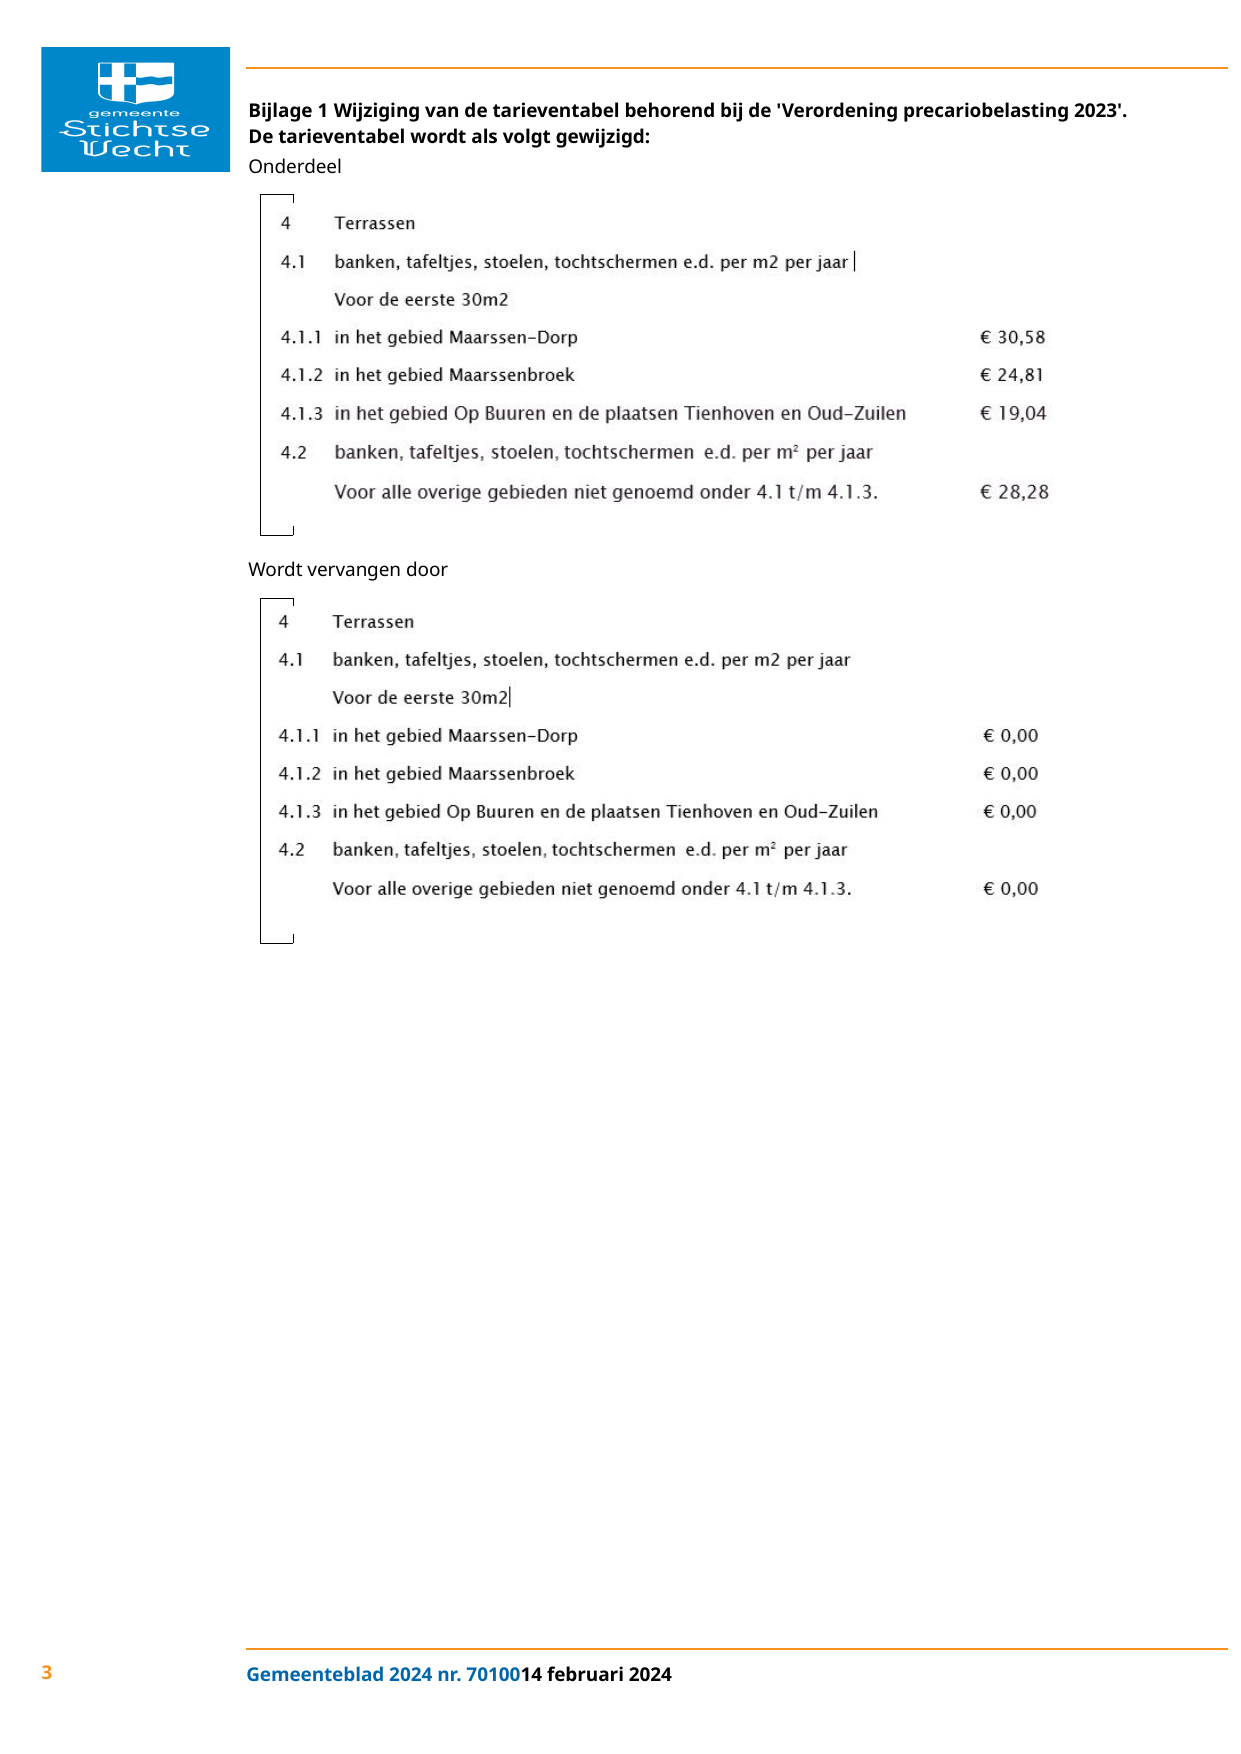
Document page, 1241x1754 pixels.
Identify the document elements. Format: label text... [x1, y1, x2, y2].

text Bijlage 1 Wijziging van de tarieventabel behorend bij de 'Verordening precariobelasting 2023'. [248, 95, 1152, 123]
text Wordt vervangen door [248, 556, 1152, 582]
picture [268, 606, 1155, 934]
text Onderdeel [248, 153, 1152, 179]
picture [137, 63, 174, 103]
text De tarieventabel wordt als volgt gewijzigd: [248, 123, 1152, 149]
picture [99, 63, 135, 101]
picture [268, 203, 1155, 526]
